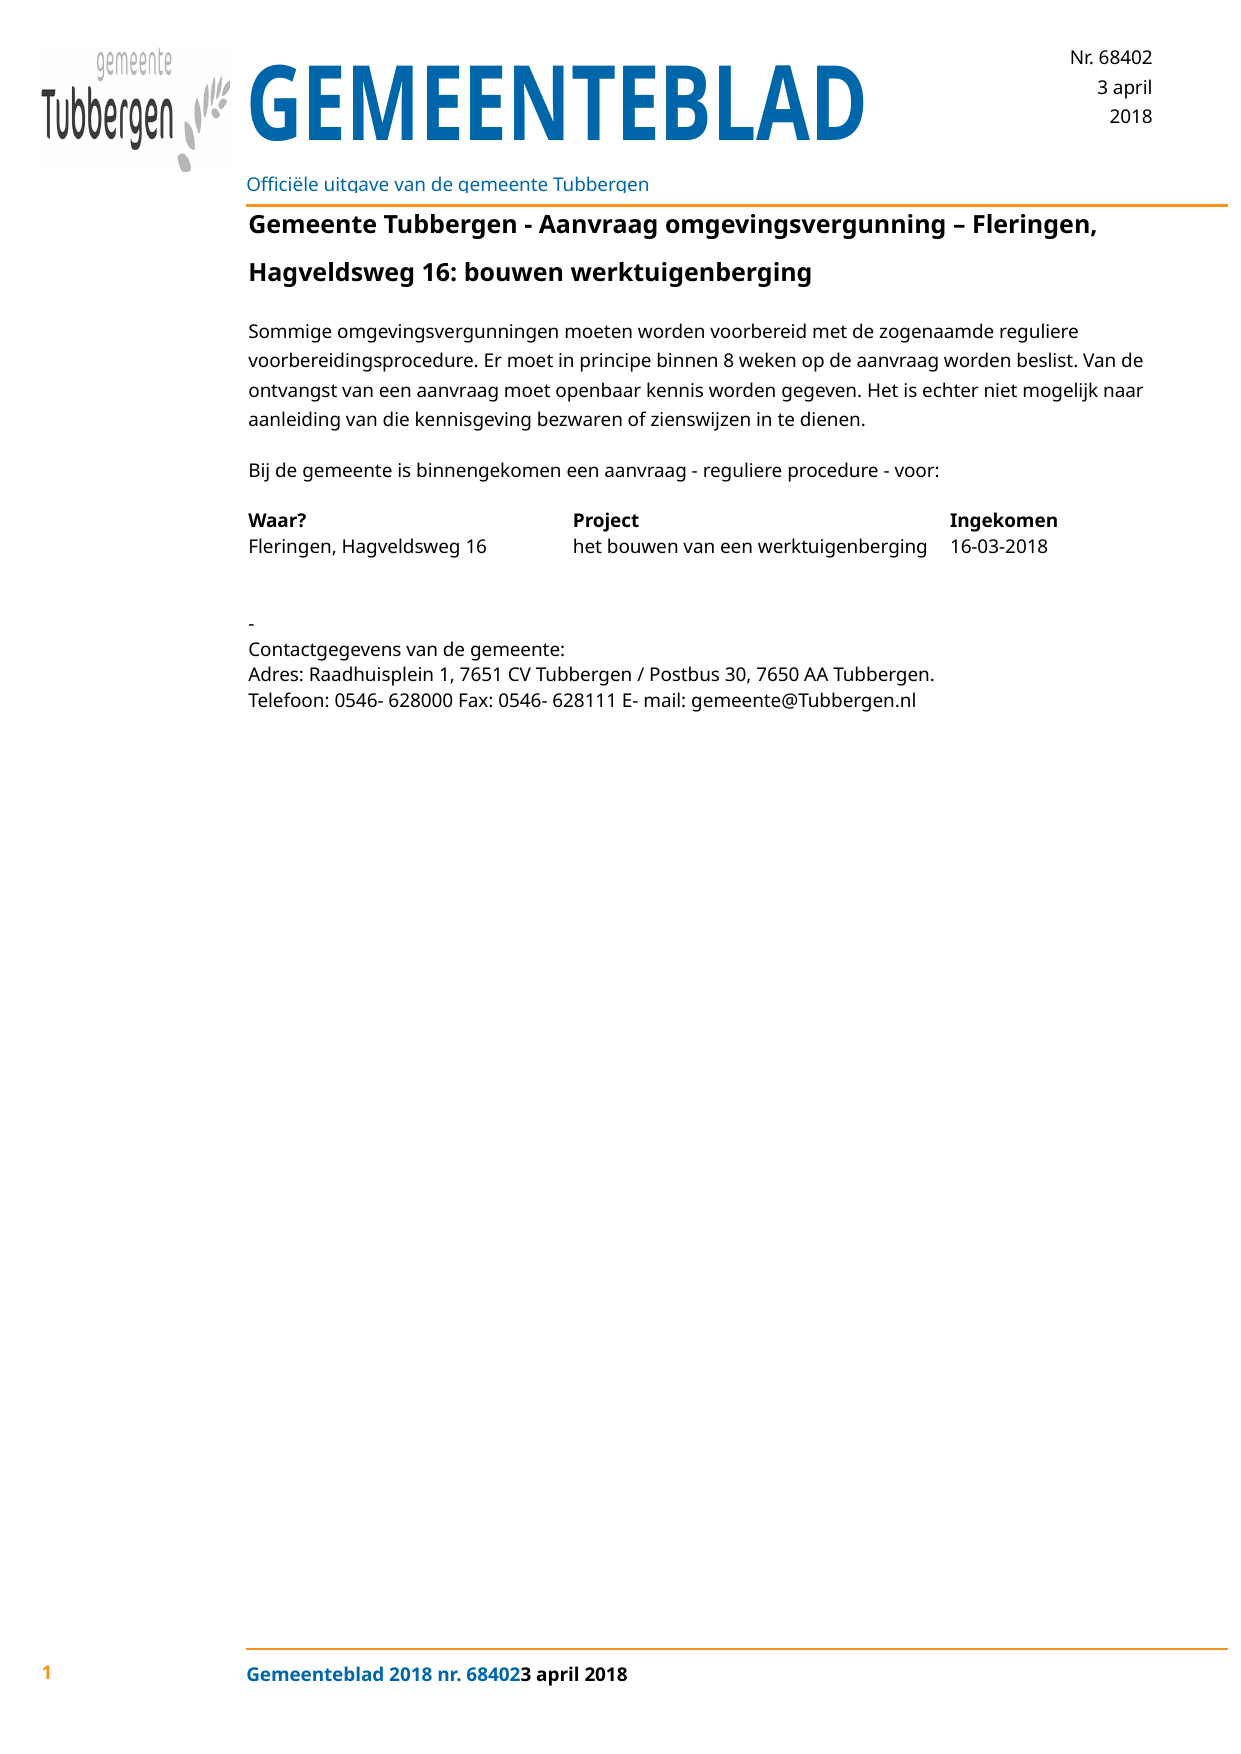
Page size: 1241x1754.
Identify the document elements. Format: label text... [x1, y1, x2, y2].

picture [41, 47, 231, 172]
table_cell het bouwen van een werktuigenberging [573, 533, 950, 559]
table_header Waar? [248, 508, 573, 533]
table_cell 16-03-2018 [950, 533, 1152, 559]
text - [248, 610, 1152, 636]
text Bij de gemeente is binnengekomen een aanvraag - reguliere procedure - voor: [248, 457, 1152, 483]
table_cell Fleringen, Hagveldsweg 16 [248, 533, 573, 559]
text Telefoon: 0546- 628000 Fax: 0546- 628111 E- mail: gemeente@Tubbergen.nl [248, 687, 1152, 713]
text Sommige omgevingsvergunningen moeten worden voorbereid met de zogenaamde reguliere voorbereidingsprocedure. Er moet in principe binnen 8 weken op de aanvraag worden beslist. Van de ontvangst van een aanvraag moet openbaar kennis worden gegeven. Het is echter niet mogelijk naar aanleiding van die kennisgeving bezwaren of zienswijzen in te dienen. [248, 318, 1152, 432]
table_header Project [573, 508, 950, 533]
text Gemeente Tubbergen - Aanvraag omgevingsvergunning – Fleringen, Hagveldsweg 16: bouwen werktuigenberging [248, 207, 1152, 288]
text Adres: Raadhuisplein 1, 7651 CV Tubbergen / Postbus 30, 7650 AA Tubbergen. [248, 662, 1152, 687]
table_header Ingekomen [950, 508, 1152, 533]
text Contactgegevens van de gemeente: [248, 636, 1152, 662]
